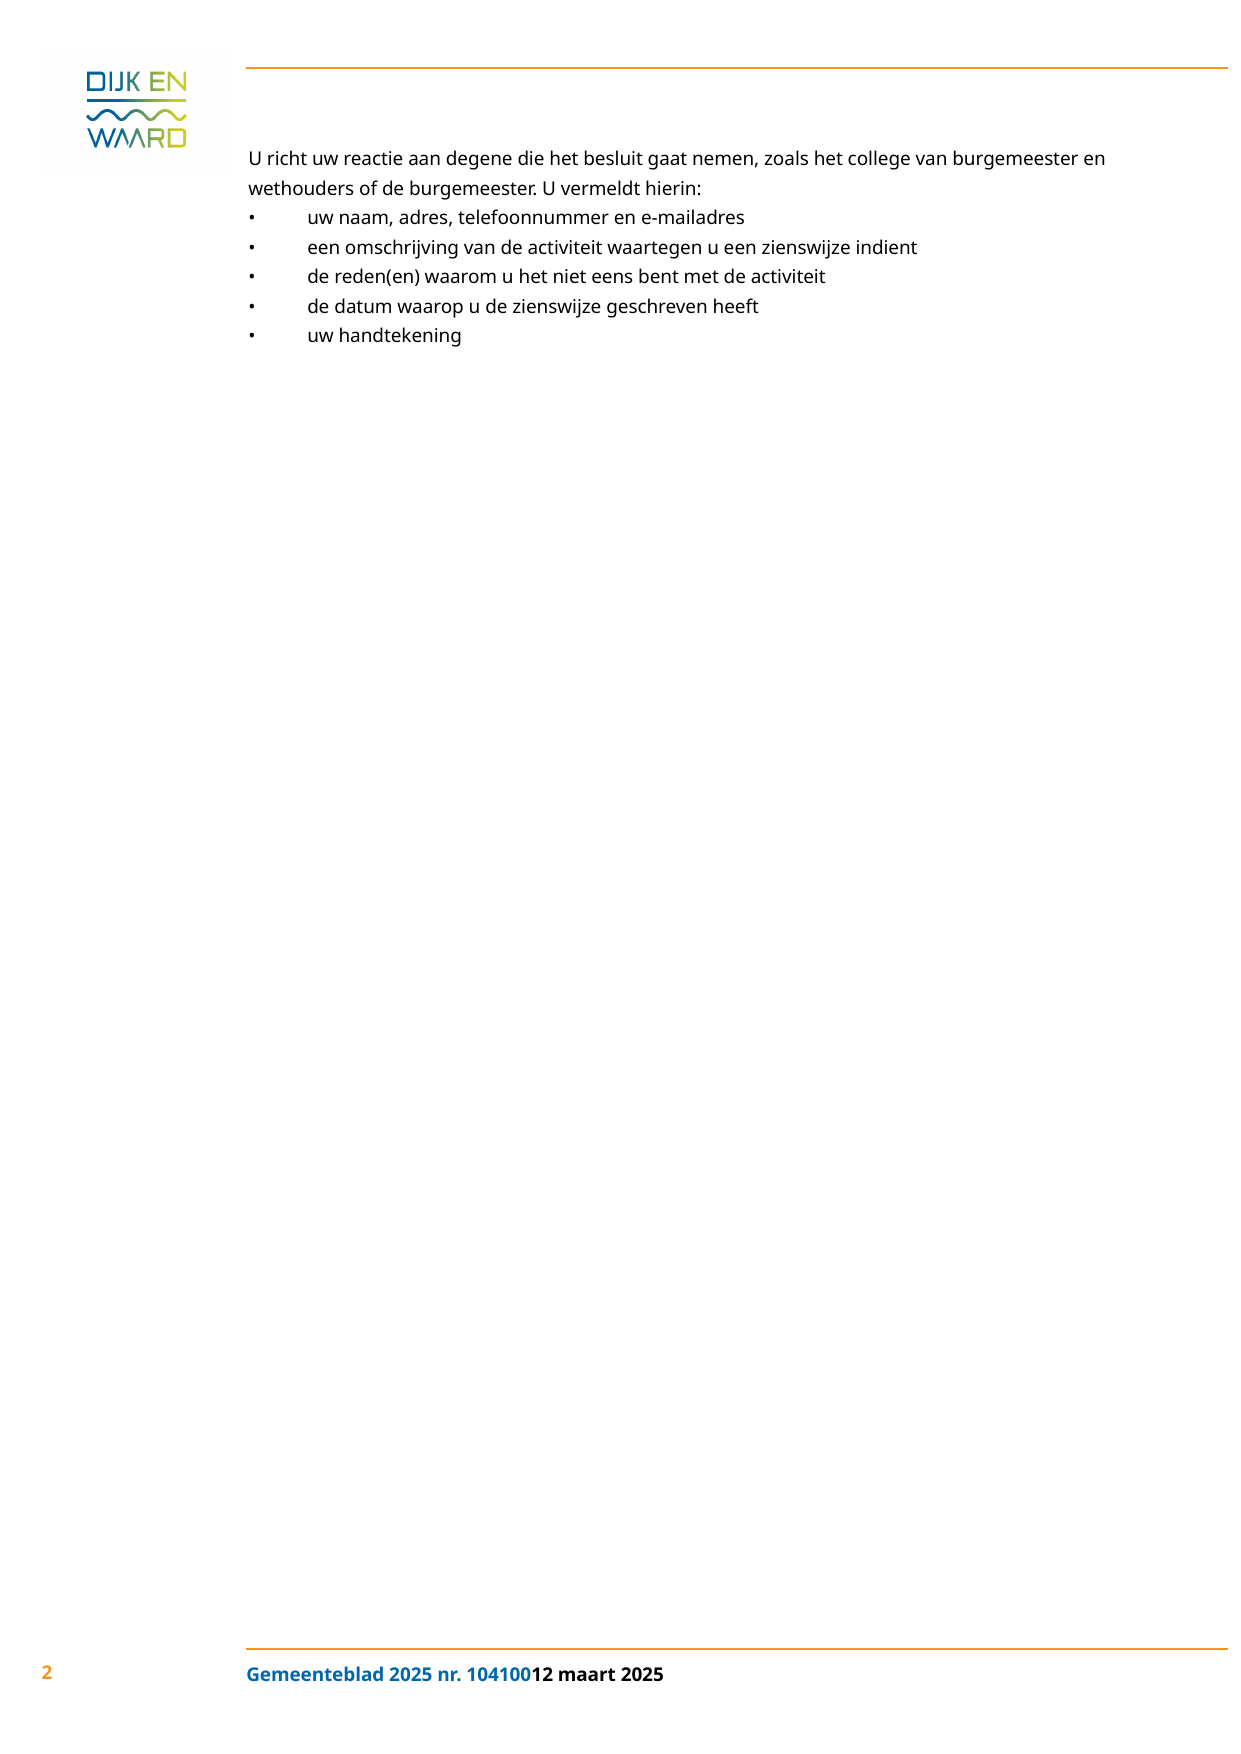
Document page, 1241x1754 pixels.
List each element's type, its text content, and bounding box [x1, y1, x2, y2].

list uw handtekening [248, 323, 1152, 348]
list de reden(en) waarom u het niet eens bent met de activiteit [248, 263, 1152, 289]
list een omschrijving van de activiteit waartegen u een zienswijze indient [248, 234, 1152, 260]
list de datum waarop u de zienswijze geschreven heeft [248, 293, 1152, 319]
text U richt uw reactie aan degene die het besluit gaat nemen, zoals het college van burgemeester en wethouders of de burgemeester. U vermeldt hierin: [248, 145, 1152, 201]
picture [41, 47, 231, 172]
list uw naam, adres, telefoonnummer en e-mailadres [248, 204, 1152, 230]
